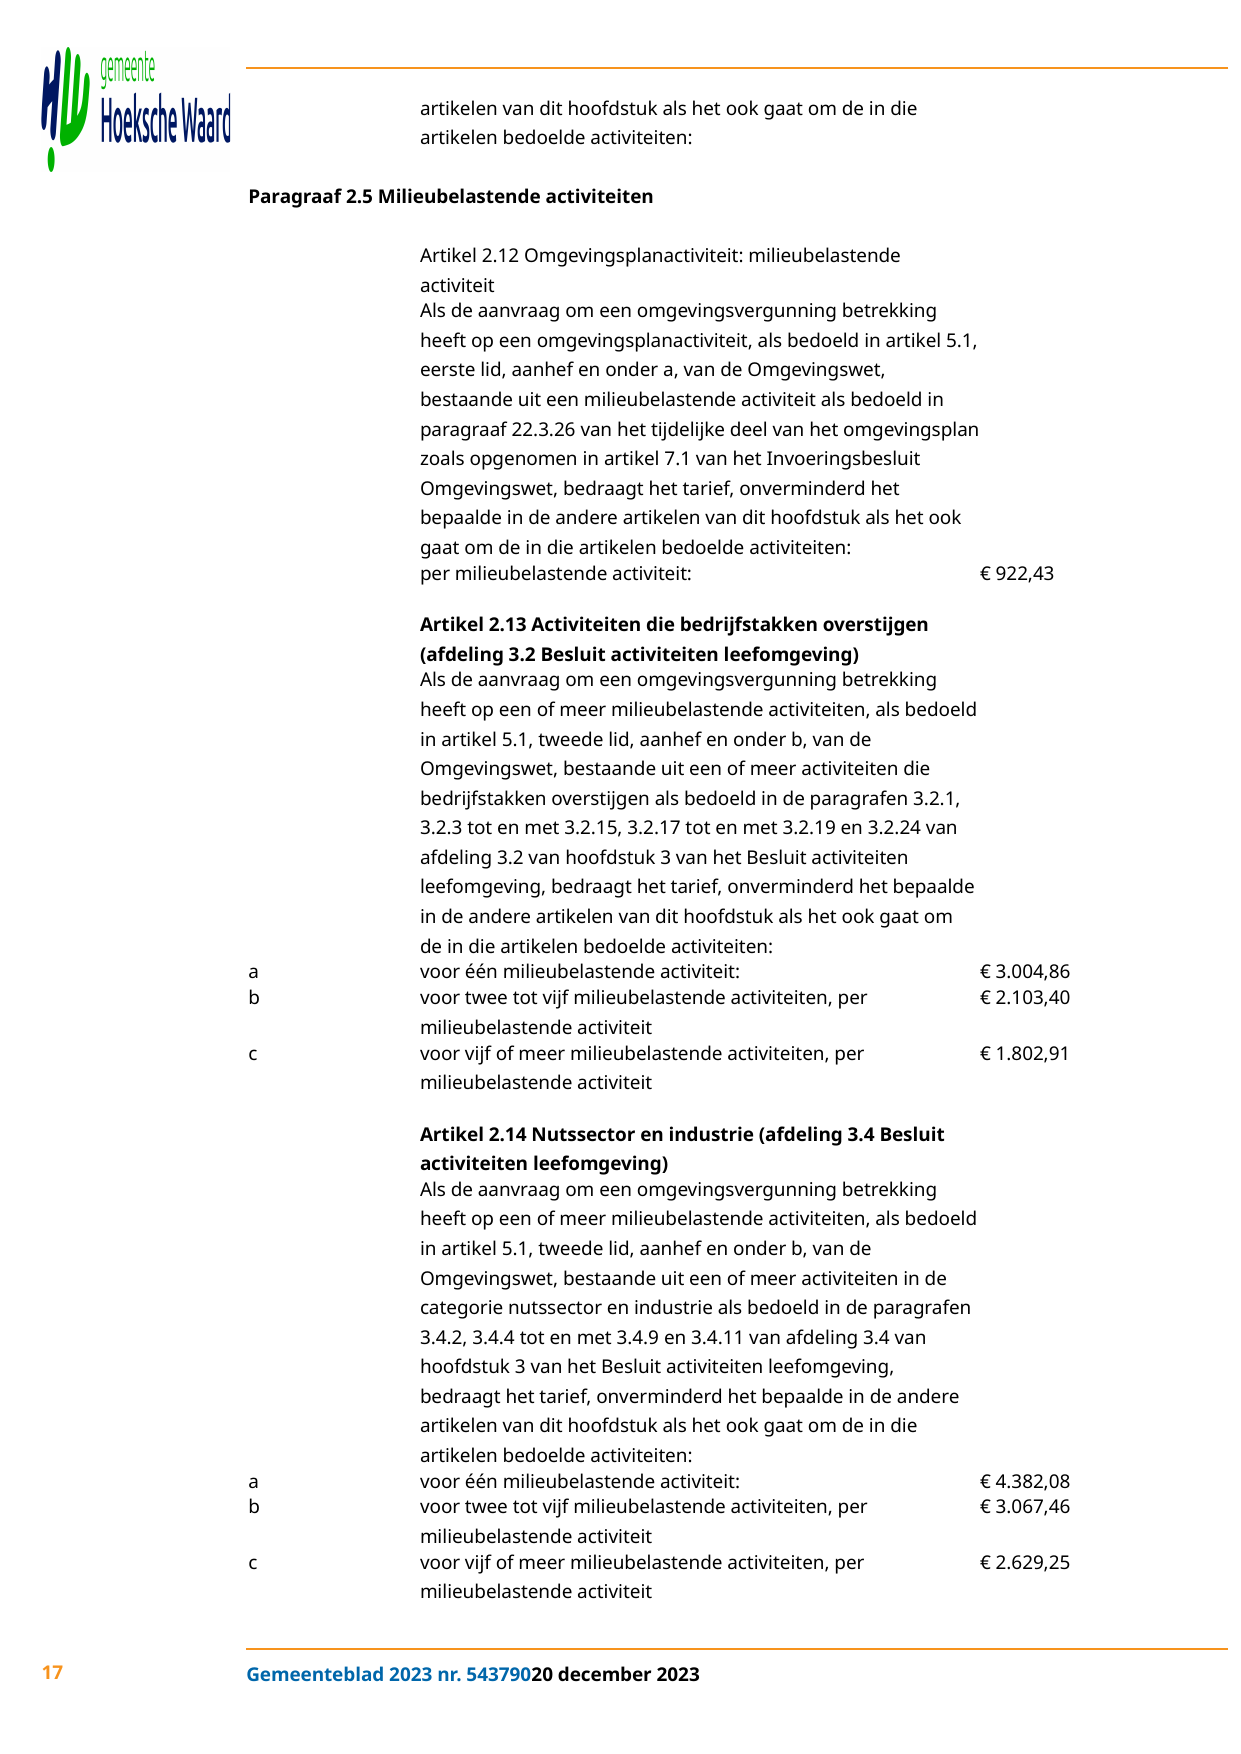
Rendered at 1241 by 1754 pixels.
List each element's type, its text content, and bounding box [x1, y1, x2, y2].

table_cell [980, 667, 1152, 959]
table_cell Artikel 2.13 Activiteiten die bedrijfstakken overstijgen (afdeling 3.2 Besluit activiteiten leefomgeving) [420, 611, 980, 667]
table_cell voor vijf of meer milieubelastende activiteiten, per milieubelastende activiteit [420, 1040, 980, 1095]
table_cell a [248, 959, 420, 984]
table_cell € 2.629,25 [980, 1549, 1152, 1604]
table_cell [980, 95, 1152, 150]
table_cell [248, 1176, 420, 1468]
table_cell [980, 1121, 1152, 1176]
table_cell Als de aanvraag om een omgevingsvergunning betrekking heeft op een of meer milieubelastende activiteiten, als bedoeld in artikel 5.1, tweede lid, aanhef en onder b, van de Omgevingswet, bestaande uit een of meer activiteiten die bedrijfstakken overstijgen als bedoeld in de paragrafen 3.2.1, 3.2.3 tot en met 3.2.15, 3.2.17 tot en met 3.2.19 en 3.2.24 van afdeling 3.2 van hoofdstuk 3 van het Besluit activiteiten leefomgeving, bedraagt het tarief, onverminderd het bepaalde in de andere artikelen van dit hoofdstuk als het ook gaat om de in die artikelen bedoelde activiteiten: [420, 667, 980, 959]
table_cell [980, 586, 1152, 611]
table_cell [980, 611, 1152, 667]
table_cell Artikel 2.14 Nutssector en industrie (afdeling 3.4 Besluit activiteiten leefomgeving) [420, 1121, 980, 1176]
table_cell voor twee tot vijf milieubelastende activiteiten, per milieubelastende activiteit [420, 1494, 980, 1549]
table_cell Als de aanvraag om een omgevingsvergunning betrekking heeft op een omgevingsplanactiviteit, als bedoeld in artikel 5.1, eerste lid, aanhef en onder a, van de Omgevingswet, bestaande uit een milieubelastende activiteit als bedoeld in paragraaf 22.3.26 van het tijdelijke deel van het omgevingsplan zoals opgenomen in artikel 7.1 van het Invoeringsbesluit Omgevingswet, bedraagt het tarief, onverminderd het bepaalde in de andere artikelen van dit hoofdstuk als het ook gaat om de in die artikelen bedoelde activiteiten: [420, 298, 980, 560]
table_cell [420, 1095, 980, 1121]
text Paragraaf 2.5 Milieubelastende activiteiten [248, 183, 1152, 209]
table_cell [980, 298, 1152, 560]
table_cell voor vijf of meer milieubelastende activiteiten, per milieubelastende activiteit [420, 1549, 980, 1604]
table_header [248, 242, 420, 297]
table_cell c [248, 1040, 420, 1095]
table_cell [248, 95, 420, 150]
table_cell artikelen van dit hoofdstuk als het ook gaat om de in die artikelen bedoelde activiteiten: [420, 95, 980, 150]
picture [41, 47, 231, 172]
table_cell [248, 667, 420, 959]
table_header [980, 242, 1152, 297]
table_header Artikel 2.12 Omgevingsplanactiviteit: milieubelastende activiteit [420, 242, 980, 297]
table_cell [980, 1095, 1152, 1121]
table_cell [248, 298, 420, 560]
table_cell [420, 586, 980, 611]
table_cell € 922,43 [980, 560, 1152, 586]
table_cell € 2.103,40 [980, 984, 1152, 1040]
table_cell b [248, 1494, 420, 1549]
table_cell [248, 1095, 420, 1121]
table_cell voor één milieubelastende activiteit: [420, 959, 980, 984]
table_cell c [248, 1549, 420, 1604]
table_cell [248, 611, 420, 667]
table_cell voor één milieubelastende activiteit: [420, 1468, 980, 1494]
table_cell Als de aanvraag om een omgevingsvergunning betrekking heeft op een of meer milieubelastende activiteiten, als bedoeld in artikel 5.1, tweede lid, aanhef en onder b, van de Omgevingswet, bestaande uit een of meer activiteiten in de categorie nutssector en industrie als bedoeld in de paragrafen 3.4.2, 3.4.4 tot en met 3.4.9 en 3.4.11 van afdeling 3.4 van hoofdstuk 3 van het Besluit activiteiten leefomgeving, bedraagt het tarief, onverminderd het bepaalde in de andere artikelen van dit hoofdstuk als het ook gaat om de in die artikelen bedoelde activiteiten: [420, 1176, 980, 1468]
table_cell [248, 560, 420, 586]
table_cell per milieubelastende activiteit: [420, 560, 980, 586]
table_cell b [248, 984, 420, 1040]
table_cell € 3.067,46 [980, 1494, 1152, 1549]
table_cell € 1.802,91 [980, 1040, 1152, 1095]
table_cell € 3.004,86 [980, 959, 1152, 984]
table_cell a [248, 1468, 420, 1494]
table_cell € 4.382,08 [980, 1468, 1152, 1494]
table_cell [980, 1176, 1152, 1468]
table_cell [248, 1121, 420, 1176]
table_cell [248, 586, 420, 611]
table_cell voor twee tot vijf milieubelastende activiteiten, per milieubelastende activiteit [420, 984, 980, 1040]
